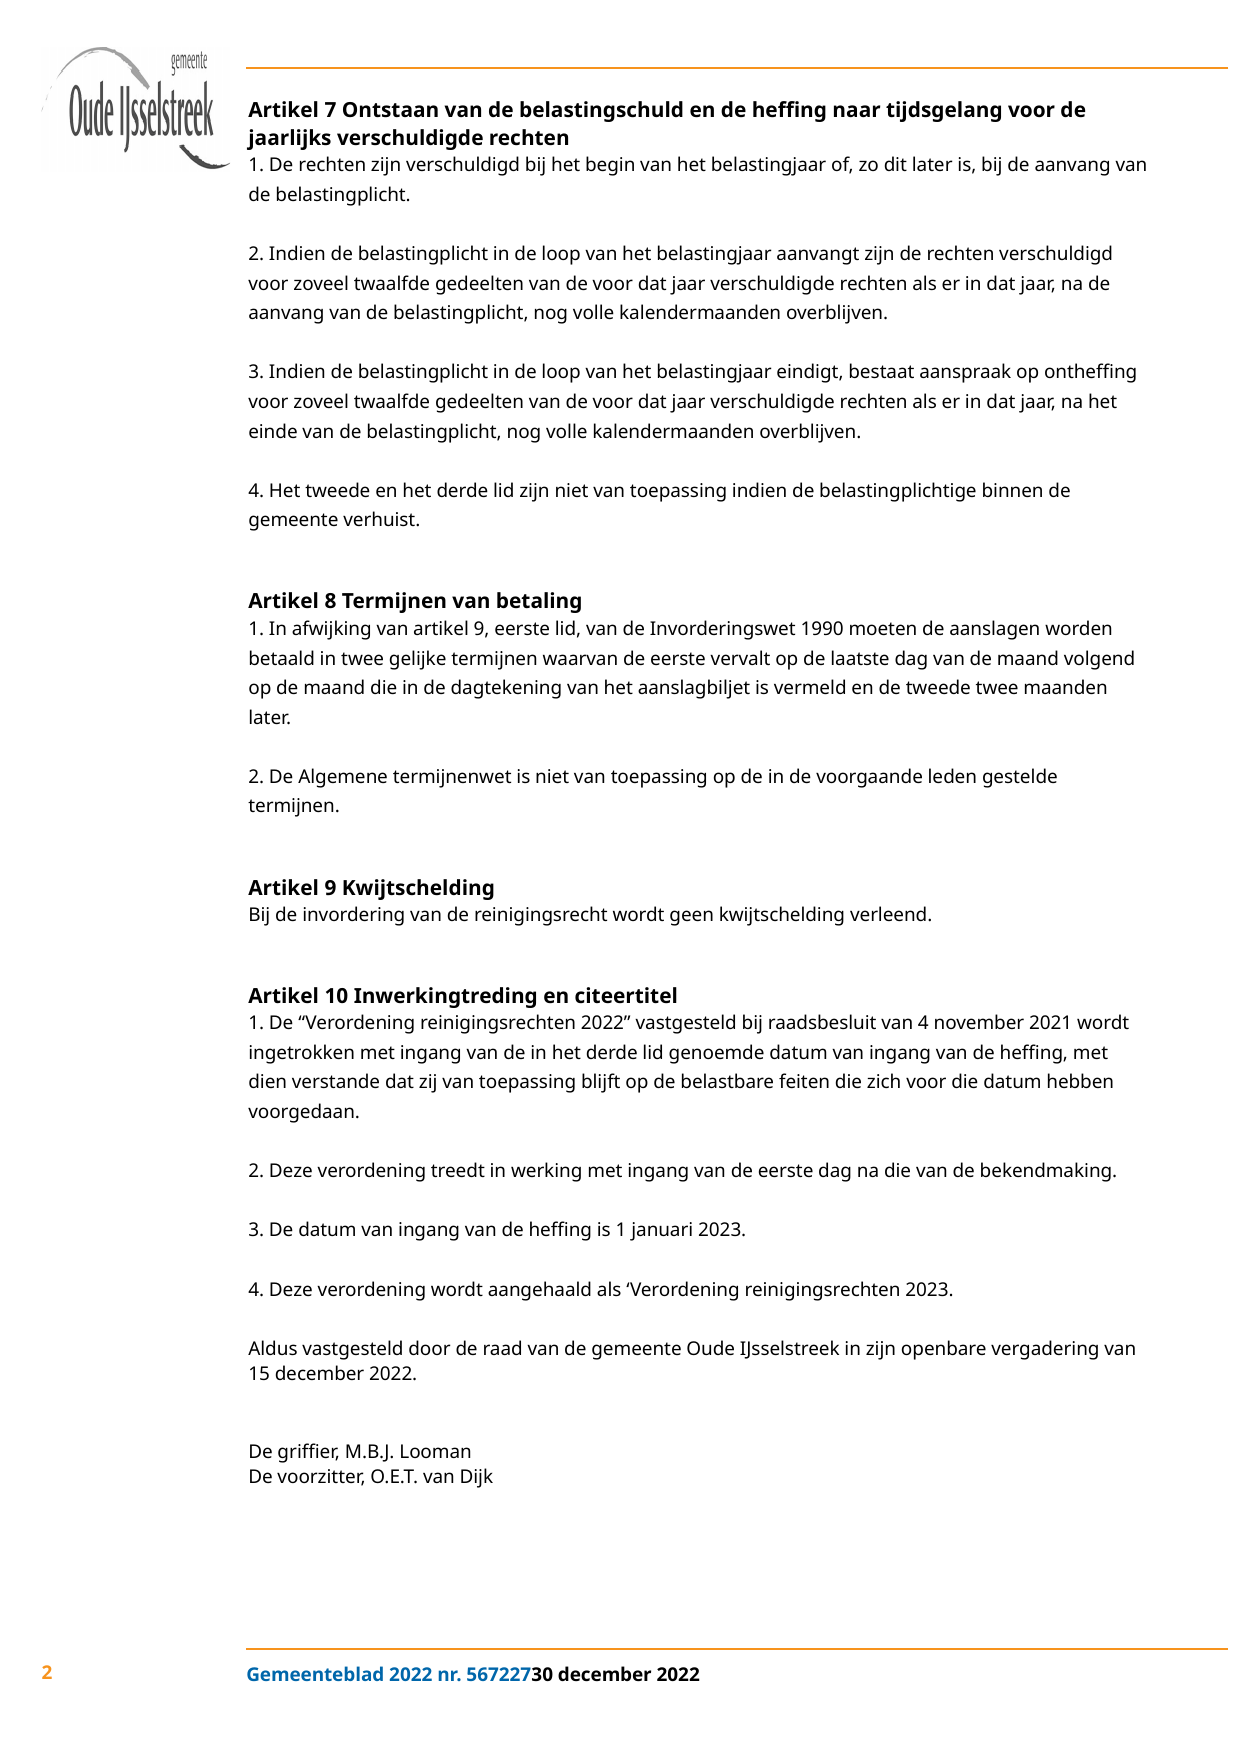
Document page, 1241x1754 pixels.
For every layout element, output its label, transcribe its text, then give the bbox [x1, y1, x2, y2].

text De griffier, M.B.J. Looman [248, 1438, 1152, 1463]
text 1. In afwijking van artikel 9, eerste lid, van de Invorderingswet 1990 moeten de aanslagen worden betaald in twee gelijke termijnen waarvan de eerste vervalt op de laatste dag van de maand volgend op de maand die in de dagtekening van het aanslagbiljet is vermeld en de tweede twee maanden later. [248, 615, 1152, 729]
text 2. De Algemene termijnenwet is niet van toepassing op de in de voorgaande leden gestelde termijnen. [248, 763, 1152, 818]
text 3. Indien de belastingplicht in de loop van het belastingjaar eindigt, bestaat aanspraak op ontheffing voor zoveel twaalfde gedeelten van de voor dat jaar verschuldigde rechten als er in dat jaar, na het einde van de belastingplicht, nog volle kalendermaanden overblijven. [248, 359, 1152, 444]
text Artikel 7 Ontstaan van de belastingschuld en de heffing naar tijdsgelang voor de jaarlijks verschuldigde rechten [248, 95, 1152, 152]
text 2. Deze verordening treedt in werking met ingang van de eerste dag na die van de bekendmaking. [248, 1157, 1152, 1183]
picture [41, 47, 231, 172]
text 4. Het tweede en het derde lid zijn niet van toepassing indien de belastingplichtige binnen de gemeente verhuist. [248, 477, 1152, 532]
text Aldus vastgesteld door de raad van de gemeente Oude IJsselstreek in zijn openbare vergadering van [248, 1335, 1152, 1361]
text 1. De “Verordening reinigingsrechten 2022” vastgesteld bij raadsbesluit van 4 november 2021 wordt ingetrokken met ingang van de in het derde lid genoemde datum van ingang van de heffing, met dien verstande dat zij van toepassing blijft op de belastbare feiten die zich voor die datum hebben voorgedaan. [248, 1009, 1152, 1124]
text 3. De datum van ingang van de heffing is 1 januari 2023. [248, 1217, 1152, 1242]
text 15 december 2022. [248, 1361, 1152, 1386]
text Artikel 9 Kwijtschelding [248, 873, 1152, 901]
text Artikel 10 Inwerkingtreding en citeertitel [248, 981, 1152, 1009]
text Artikel 8 Termijnen van betaling [248, 587, 1152, 615]
text Bij de invordering van de reinigingsrecht wordt geen kwijtschelding verleend. [248, 901, 1152, 927]
text 2. Indien de belastingplicht in de loop van het belastingjaar aanvangt zijn de rechten verschuldigd voor zoveel twaalfde gedeelten van de voor dat jaar verschuldigde rechten als er in dat jaar, na de aanvang van de belastingplicht, nog volle kalendermaanden overblijven. [248, 240, 1152, 325]
text 1. De rechten zijn verschuldigd bij het begin van het belastingjaar of, zo dit later is, bij de aanvang van de belastingplicht. [248, 152, 1152, 207]
text De voorzitter, O.E.T. van Dijk [248, 1463, 1152, 1489]
text 4. Deze verordening wordt aangehaald als ‘Verordening reinigingsrechten 2023. [248, 1276, 1152, 1301]
